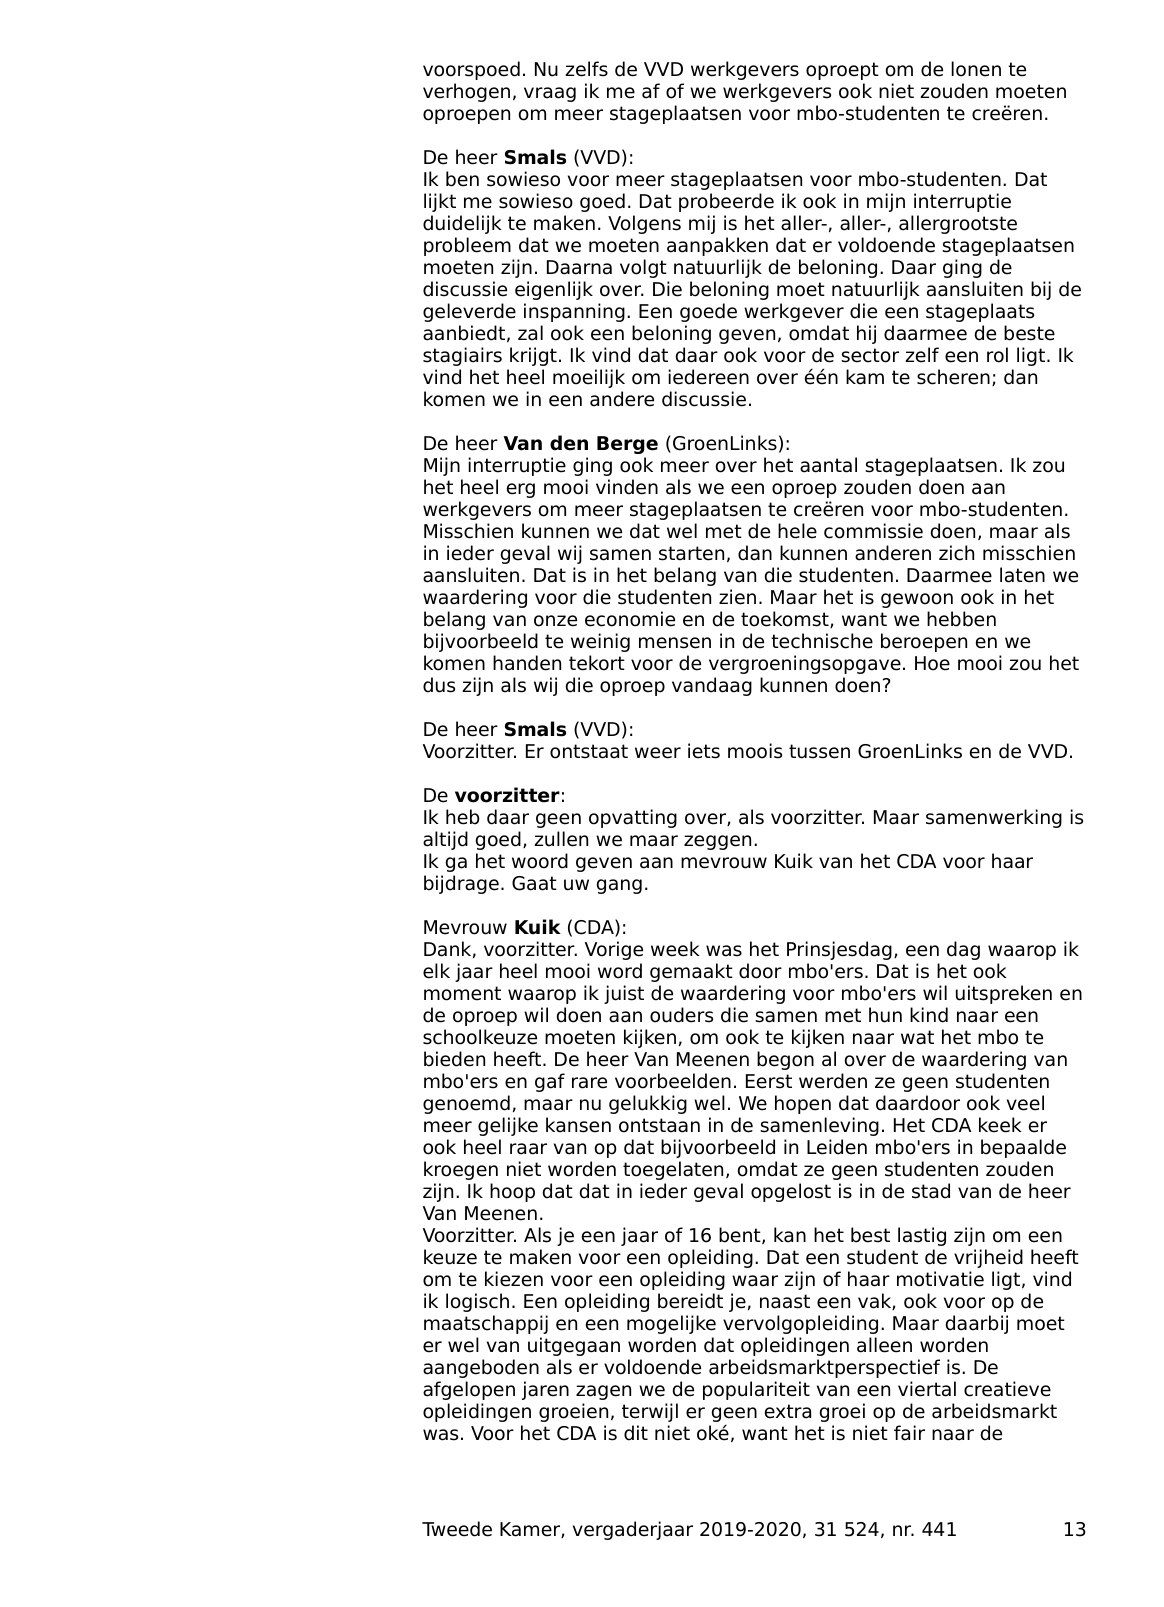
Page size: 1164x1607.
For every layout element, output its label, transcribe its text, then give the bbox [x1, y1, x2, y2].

text Mijn interruptie ging ook meer over het aantal stageplaatsen. Ik zou het heel erg mooi vinden als we een oproep zouden doen aan werkgevers om meer stageplaatsen te creëren voor mbo-studenten. Misschien kunnen we dat wel met de hele commissie doen, maar als in ieder geval wij samen starten, dan kunnen anderen zich misschien aansluiten. Dat is in het belang van die studenten. Daarmee laten we waardering voor die studenten zien. Maar het is gewoon ook in het belang van onze economie en de toekomst, want we hebben bijvoorbeeld te weinig mensen in de technische beroepen en we komen handen tekort voor de vergroeningsopgave. Hoe mooi zou het dus zijn als wij die oproep vandaag kunnen doen? [422, 455, 1087, 697]
text De heer Van den Berge (GroenLinks): [422, 433, 1087, 455]
text De heer Smals (VVD): [422, 719, 1087, 741]
text Mevrouw Kuik (CDA): [422, 917, 1087, 939]
text Ik ben sowieso voor meer stageplaatsen voor mbo-studenten. Dat lijkt me sowieso goed. Dat probeerde ik ook in mijn interruptie duidelijk te maken. Volgens mij is het aller-, aller-, allergrootste probleem dat we moeten aanpakken dat er voldoende stageplaatsen moeten zijn. Daarna volgt natuurlijk de beloning. Daar ging de discussie eigenlijk over. Die beloning moet natuurlijk aansluiten bij de geleverde inspanning. Een goede werkgever die een stageplaats aanbiedt, zal ook een beloning geven, omdat hij daarmee de beste stagiairs krijgt. Ik vind dat daar ook voor de sector zelf een rol ligt. Ik vind het heel moeilijk om iedereen over één kam te scheren; dan komen we in een andere discussie. [422, 169, 1087, 411]
text De voorzitter: [422, 785, 1087, 807]
text Dank, voorzitter. Vorige week was het Prinsjesdag, een dag waarop ik elk jaar heel mooi word gemaakt door mbo'ers. Dat is het ook moment waarop ik juist de waardering voor mbo'ers wil uitspreken en de oproep wil doen aan ouders die samen met hun kind naar een schoolkeuze moeten kijken, om ook te kijken naar wat het mbo te bieden heeft. De heer Van Meenen begon al over de waardering van mbo'ers en gaf rare voorbeelden. Eerst werden ze geen studenten genoemd, maar nu gelukkig wel. We hopen dat daardoor ook veel meer gelijke kansen ontstaan in de samenleving. Het CDA keek er ook heel raar van op dat bijvoorbeeld in Leiden mbo'ers in bepaalde kroegen niet worden toegelaten, omdat ze geen studenten zouden zijn. Ik hoop dat dat in ieder geval opgelost is in de stad van de heer Van Meenen. [422, 939, 1087, 1225]
text Voorzitter. Er ontstaat weer iets moois tussen GroenLinks en de VVD. [422, 741, 1087, 763]
text De heer Smals (VVD): [422, 147, 1087, 169]
text Voorzitter. Als je een jaar of 16 bent, kan het best lastig zijn om een keuze te maken voor een opleiding. Dat een student de vrijheid heeft om te kiezen voor een opleiding waar zijn of haar motivatie ligt, vind ik logisch. Een opleiding bereidt je, naast een vak, ook voor op de maatschappij en een mogelijke vervolgopleiding. Maar daarbij moet er wel van uitgegaan worden dat opleidingen alleen worden aangeboden als er voldoende arbeidsmarktperspectief is. De afgelopen jaren zagen we de populariteit van een viertal creatieve opleidingen groeien, terwijl er geen extra groei op de arbeidsmarkt was. Voor het CDA is dit niet oké, want het is niet fair naar de [422, 1225, 1087, 1445]
text Ik ga het woord geven aan mevrouw Kuik van het CDA voor haar bijdrage. Gaat uw gang. [422, 851, 1087, 895]
text voorspoed. Nu zelfs de VVD werkgevers oproept om de lonen te verhogen, vraag ik me af of we werkgevers ook niet zouden moeten oproepen om meer stageplaatsen voor mbo-studenten te creëren. [422, 59, 1087, 125]
text Ik heb daar geen opvatting over, als voorzitter. Maar samenwerking is altijd goed, zullen we maar zeggen. [422, 807, 1087, 851]
